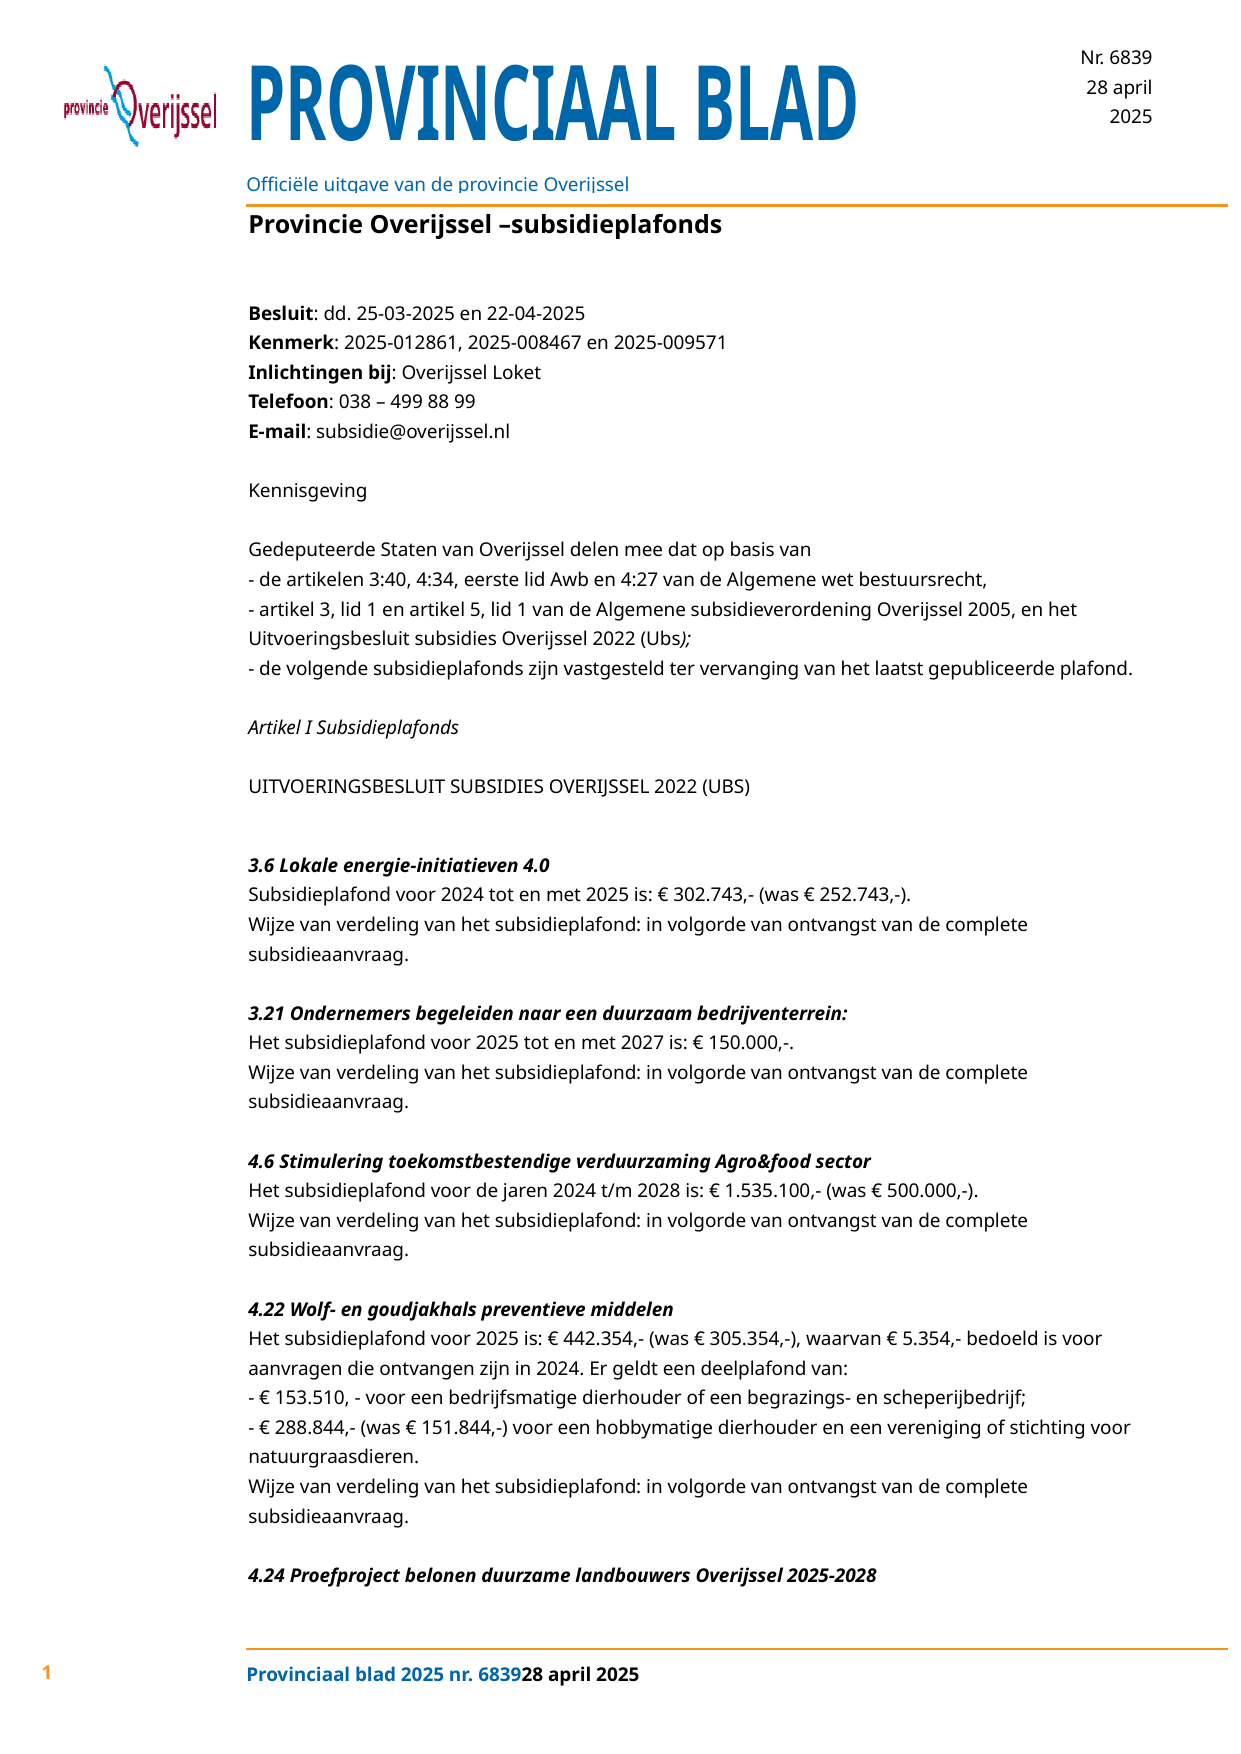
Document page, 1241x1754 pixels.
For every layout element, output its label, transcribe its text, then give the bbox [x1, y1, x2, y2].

text 3.21 Ondernemers begeleiden naar een duurzaam bedrijventerrein: [248, 1000, 1152, 1026]
text Het subsidieplafond voor de jaren 2024 t/m 2028 is: € 1.535.100,- (was € 500.000,-). [248, 1177, 1152, 1203]
text Wijze van verdeling van het subsidieplafond: in volgorde van ontvangst van de complete subsidieaanvraag. [248, 1059, 1152, 1114]
text Het subsidieplafond voor 2025 tot en met 2027 is: € 150.000,-. [248, 1029, 1152, 1055]
text Besluit: dd. 25-03-2025 en 22-04-2025 [248, 300, 1152, 326]
picture [41, 47, 231, 172]
text Telefoon: 038 – 499 88 99 [248, 389, 1152, 414]
text Wijze van verdeling van het subsidieplafond: in volgorde van ontvangst van de complete subsidieaanvraag. [248, 911, 1152, 967]
text 4.6 Stimulering toekomstbestendige verduurzaming Agro&food sector [248, 1148, 1152, 1174]
text - artikel 3, lid 1 en artikel 5, lid 1 van de Algemene subsidieverordening Overijssel 2005, en het Uitvoeringsbesluit subsidies Overijssel 2022 (Ubs); [248, 596, 1152, 651]
text - de volgende subsidieplafonds zijn vastgesteld ter vervanging van het laatst gepubliceerde plafond. [248, 655, 1152, 681]
text Artikel I Subsidieplafonds [248, 714, 1152, 740]
text 4.24 Proefproject belonen duurzame landbouwers Overijssel 2025-2028 [248, 1562, 1152, 1588]
text Provincie Overijssel –subsidieplafonds [248, 207, 1152, 241]
text - de artikelen 3:40, 4:34, eerste lid Awb en 4:27 van de Algemene wet bestuursrecht, [248, 566, 1152, 592]
text Gedeputeerde Staten van Overijssel delen mee dat op basis van [248, 537, 1152, 562]
text - € 153.510, - voor een bedrijfsmatige dierhouder of een begrazings- en scheperijbedrijf; [248, 1384, 1152, 1410]
text E-mail: subsidie@overijssel.nl [248, 418, 1152, 444]
text - € 288.844,- (was € 151.844,-) voor een hobbymatige dierhouder en een vereniging of stichting voor natuurgraasdieren. [248, 1414, 1152, 1469]
text Subsidieplafond voor 2024 tot en met 2025 is: € 302.743,- (was € 252.743,-). [248, 882, 1152, 907]
text UITVOERINGSBESLUIT SUBSIDIES OVERIJSSEL 2022 (UBS) [248, 773, 1152, 799]
text Het subsidieplafond voor 2025 is: € 442.354,- (was € 305.354,-), waarvan € 5.354,- bedoeld is voor aanvragen die ontvangen zijn in 2024. Er geldt een deelplafond van: [248, 1325, 1152, 1381]
text Kenmerk: 2025-012861, 2025-008467 en 2025-009571 [248, 329, 1152, 355]
text Inlichtingen bij: Overijssel Loket [248, 359, 1152, 385]
text 4.22 Wolf- en goudjakhals preventieve middelen [248, 1296, 1152, 1322]
text 3.6 Lokale energie-initiatieven 4.0 [248, 852, 1152, 878]
text Wijze van verdeling van het subsidieplafond: in volgorde van ontvangst van de complete subsidieaanvraag. [248, 1473, 1152, 1529]
text Kennisgeving [248, 477, 1152, 503]
text Wijze van verdeling van het subsidieplafond: in volgorde van ontvangst van de complete subsidieaanvraag. [248, 1207, 1152, 1262]
